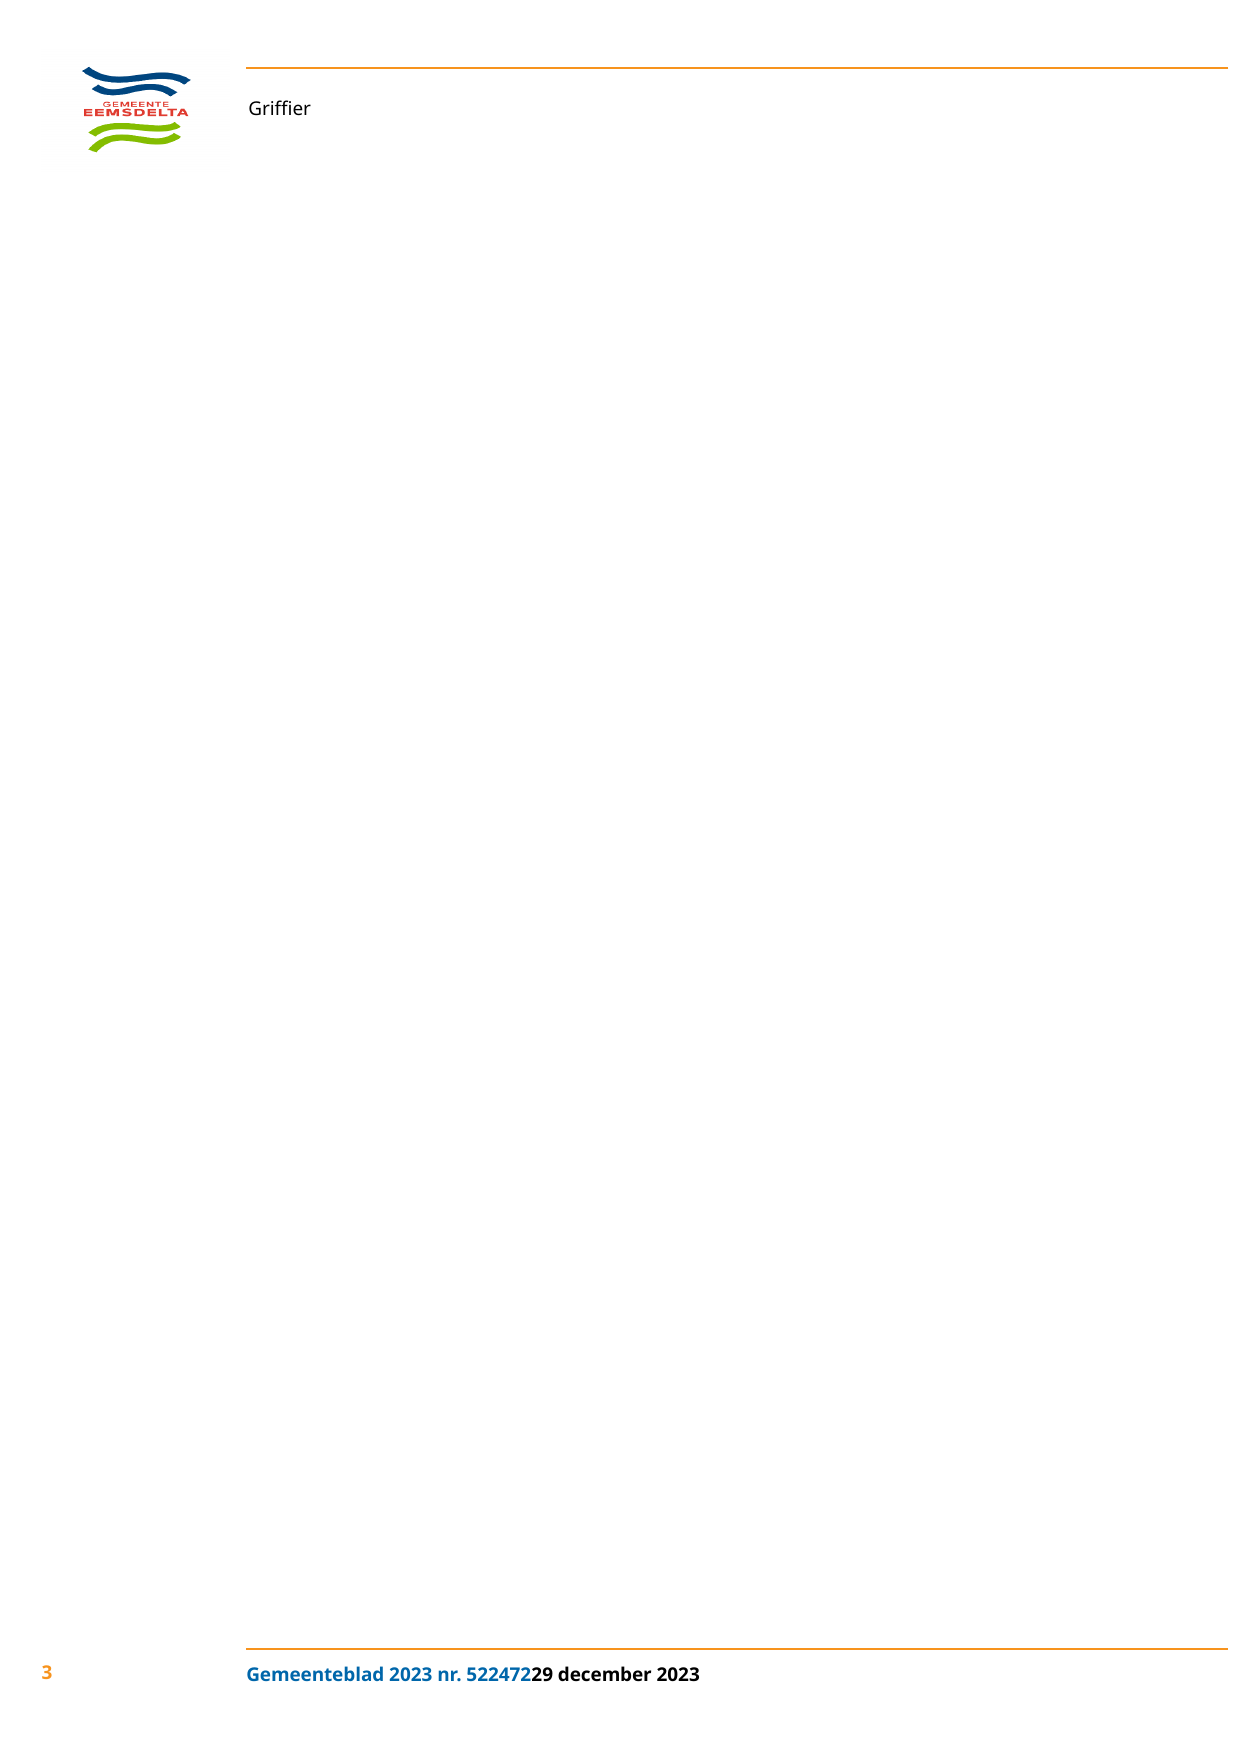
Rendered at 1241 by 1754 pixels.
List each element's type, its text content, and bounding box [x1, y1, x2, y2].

picture [41, 47, 231, 172]
text Griffier [248, 95, 1152, 121]
